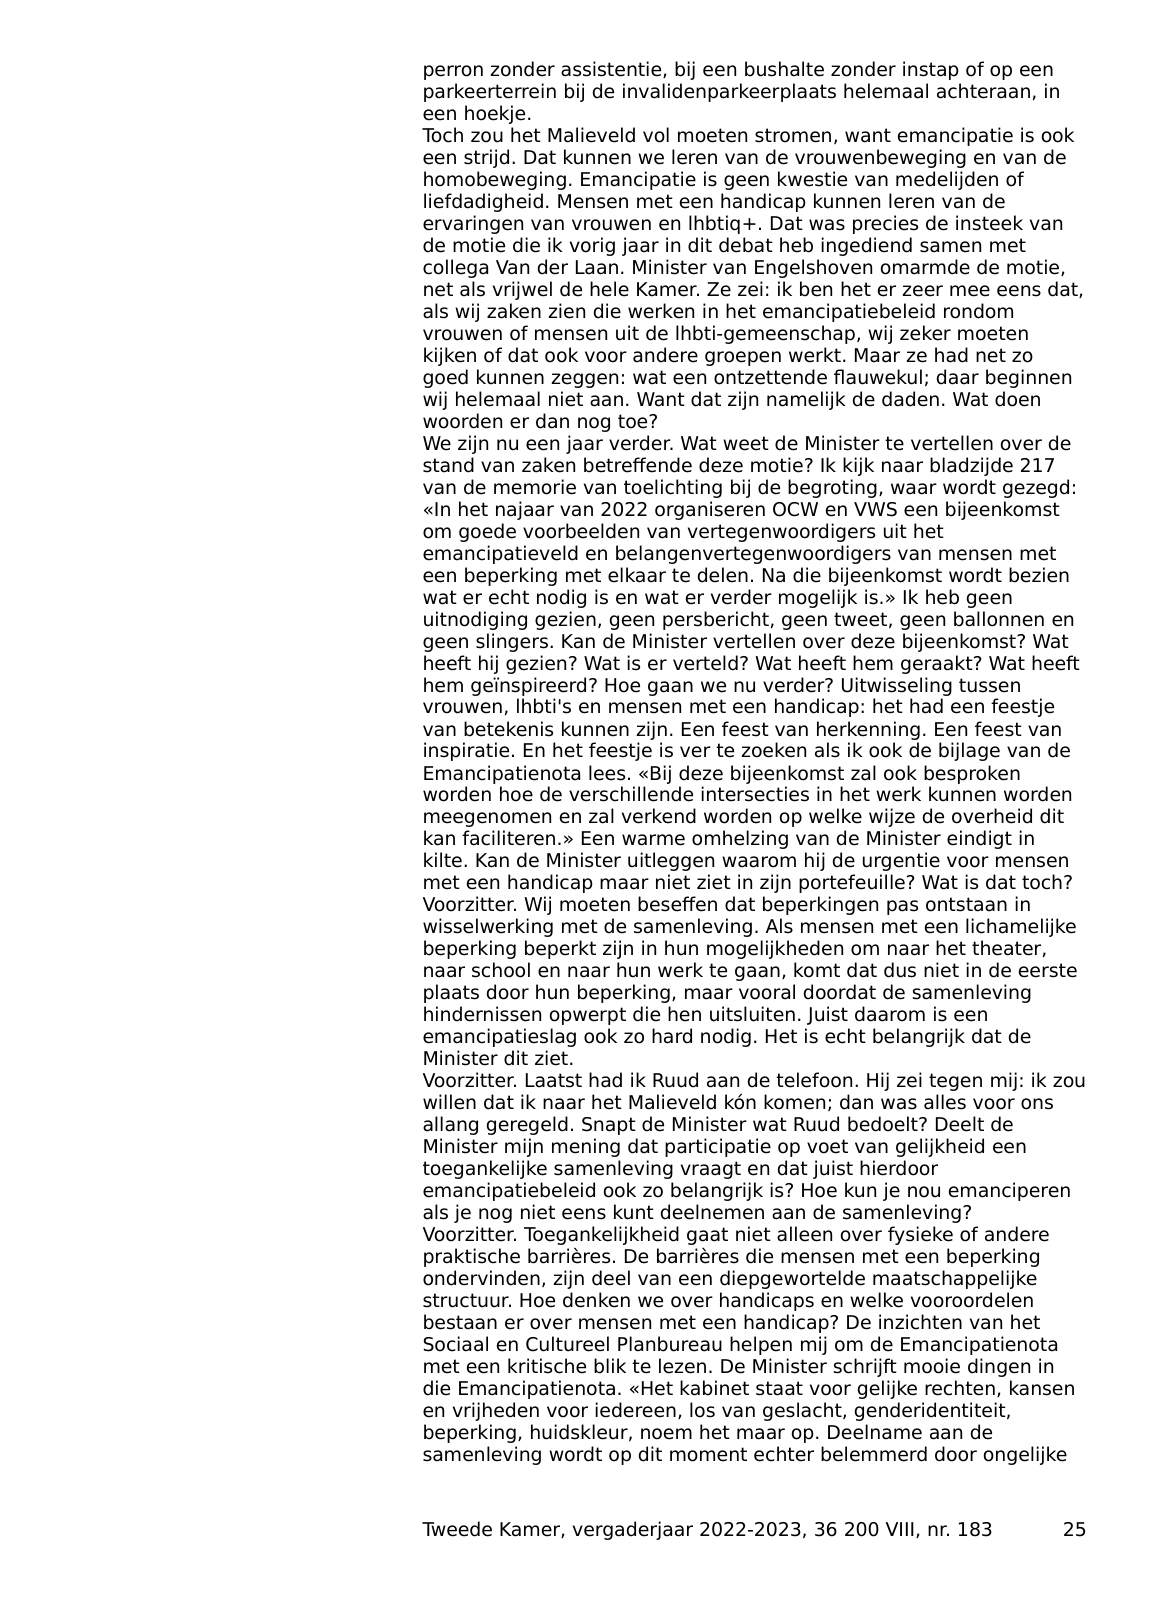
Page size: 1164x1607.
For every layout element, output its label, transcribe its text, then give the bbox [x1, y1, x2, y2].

text We zijn nu een jaar verder. Wat weet de Minister te vertellen over de stand van zaken betreffende deze motie? Ik kijk naar bladzijde 217 van de memorie van toelichting bij de begroting, waar wordt gezegd: «In het najaar van 2022 organiseren OCW en VWS een bijeenkomst om goede voorbeelden van vertegenwoordigers uit het emancipatieveld en belangenvertegenwoordigers van mensen met een beperking met elkaar te delen. Na die bijeenkomst wordt bezien wat er echt nodig is en wat er verder mogelijk is.» Ik heb geen uitnodiging gezien, geen persbericht, geen tweet, geen ballonnen en geen slingers. Kan de Minister vertellen over deze bijeenkomst? Wat heeft hij gezien? Wat is er verteld? Wat heeft hem geraakt? Wat heeft hem geïnspireerd? Hoe gaan we nu verder? Uitwisseling tussen vrouwen, lhbti's en mensen met een handicap: het had een feestje van betekenis kunnen zijn. Een feest van herkenning. Een feest van inspiratie. En het feestje is ver te zoeken als ik ook de bijlage van de Emancipatienota lees. «Bij deze bijeenkomst zal ook besproken worden hoe de verschillende intersecties in het werk kunnen worden meegenomen en zal verkend worden op welke wijze de overheid dit kan faciliteren.» Een warme omhelzing van de Minister eindigt in kilte. Kan de Minister uitleggen waarom hij de urgentie voor mensen met een handicap maar niet ziet in zijn portefeuille? Wat is dat toch? [422, 433, 1087, 894]
text perron zonder assistentie, bij een bushalte zonder instap of op een parkeerterrein bij de invalidenparkeerplaats helemaal achteraan, in een hoekje. [422, 59, 1087, 125]
text Voorzitter. Wij moeten beseffen dat beperkingen pas ontstaan in wisselwerking met de samenleving. Als mensen met een lichamelijke beperking beperkt zijn in hun mogelijkheden om naar het theater, naar school en naar hun werk te gaan, komt dat dus niet in de eerste plaats door hun beperking, maar vooral doordat de samenleving hindernissen opwerpt die hen uitsluiten. Juist daarom is een emancipatieslag ook zo hard nodig. Het is echt belangrijk dat de Minister dit ziet. [422, 894, 1087, 1070]
text Voorzitter. Laatst had ik Ruud aan de telefoon. Hij zei tegen mij: ik zou willen dat ik naar het Malieveld kón komen; dan was alles voor ons allang geregeld. Snapt de Minister wat Ruud bedoelt? Deelt de Minister mijn mening dat participatie op voet van gelijkheid een toegankelijke samenleving vraagt en dat juist hierdoor emancipatiebeleid ook zo belangrijk is? Hoe kun je nou emanciperen als je nog niet eens kunt deelnemen aan de samenleving? [422, 1070, 1087, 1224]
text Voorzitter. Toegankelijkheid gaat niet alleen over fysieke of andere praktische barrières. De barrières die mensen met een beperking ondervinden, zijn deel van een diepgewortelde maatschappelijke structuur. Hoe denken we over handicaps en welke vooroordelen bestaan er over mensen met een handicap? De inzichten van het Sociaal en Cultureel Planbureau helpen mij om de Emancipatienota met een kritische blik te lezen. De Minister schrijft mooie dingen in die Emancipatienota. «Het kabinet staat voor gelijke rechten, kansen en vrijheden voor iedereen, los van geslacht, genderidentiteit, beperking, huidskleur, noem het maar op. Deelname aan de samenleving wordt op dit moment echter belemmerd door ongelijke [422, 1224, 1087, 1466]
text Toch zou het Malieveld vol moeten stromen, want emancipatie is ook een strijd. Dat kunnen we leren van de vrouwenbeweging en van de homobeweging. Emancipatie is geen kwestie van medelijden of liefdadigheid. Mensen met een handicap kunnen leren van de ervaringen van vrouwen en lhbtiq+. Dat was precies de insteek van de motie die ik vorig jaar in dit debat heb ingediend samen met collega Van der Laan. Minister van Engelshoven omarmde de motie, net als vrijwel de hele Kamer. Ze zei: ik ben het er zeer mee eens dat, als wij zaken zien die werken in het emancipatiebeleid rondom vrouwen of mensen uit de lhbti-gemeenschap, wij zeker moeten kijken of dat ook voor andere groepen werkt. Maar ze had net zo goed kunnen zeggen: wat een ontzettende flauwekul; daar beginnen wij helemaal niet aan. Want dat zijn namelijk de daden. Wat doen woorden er dan nog toe? [422, 125, 1087, 433]
